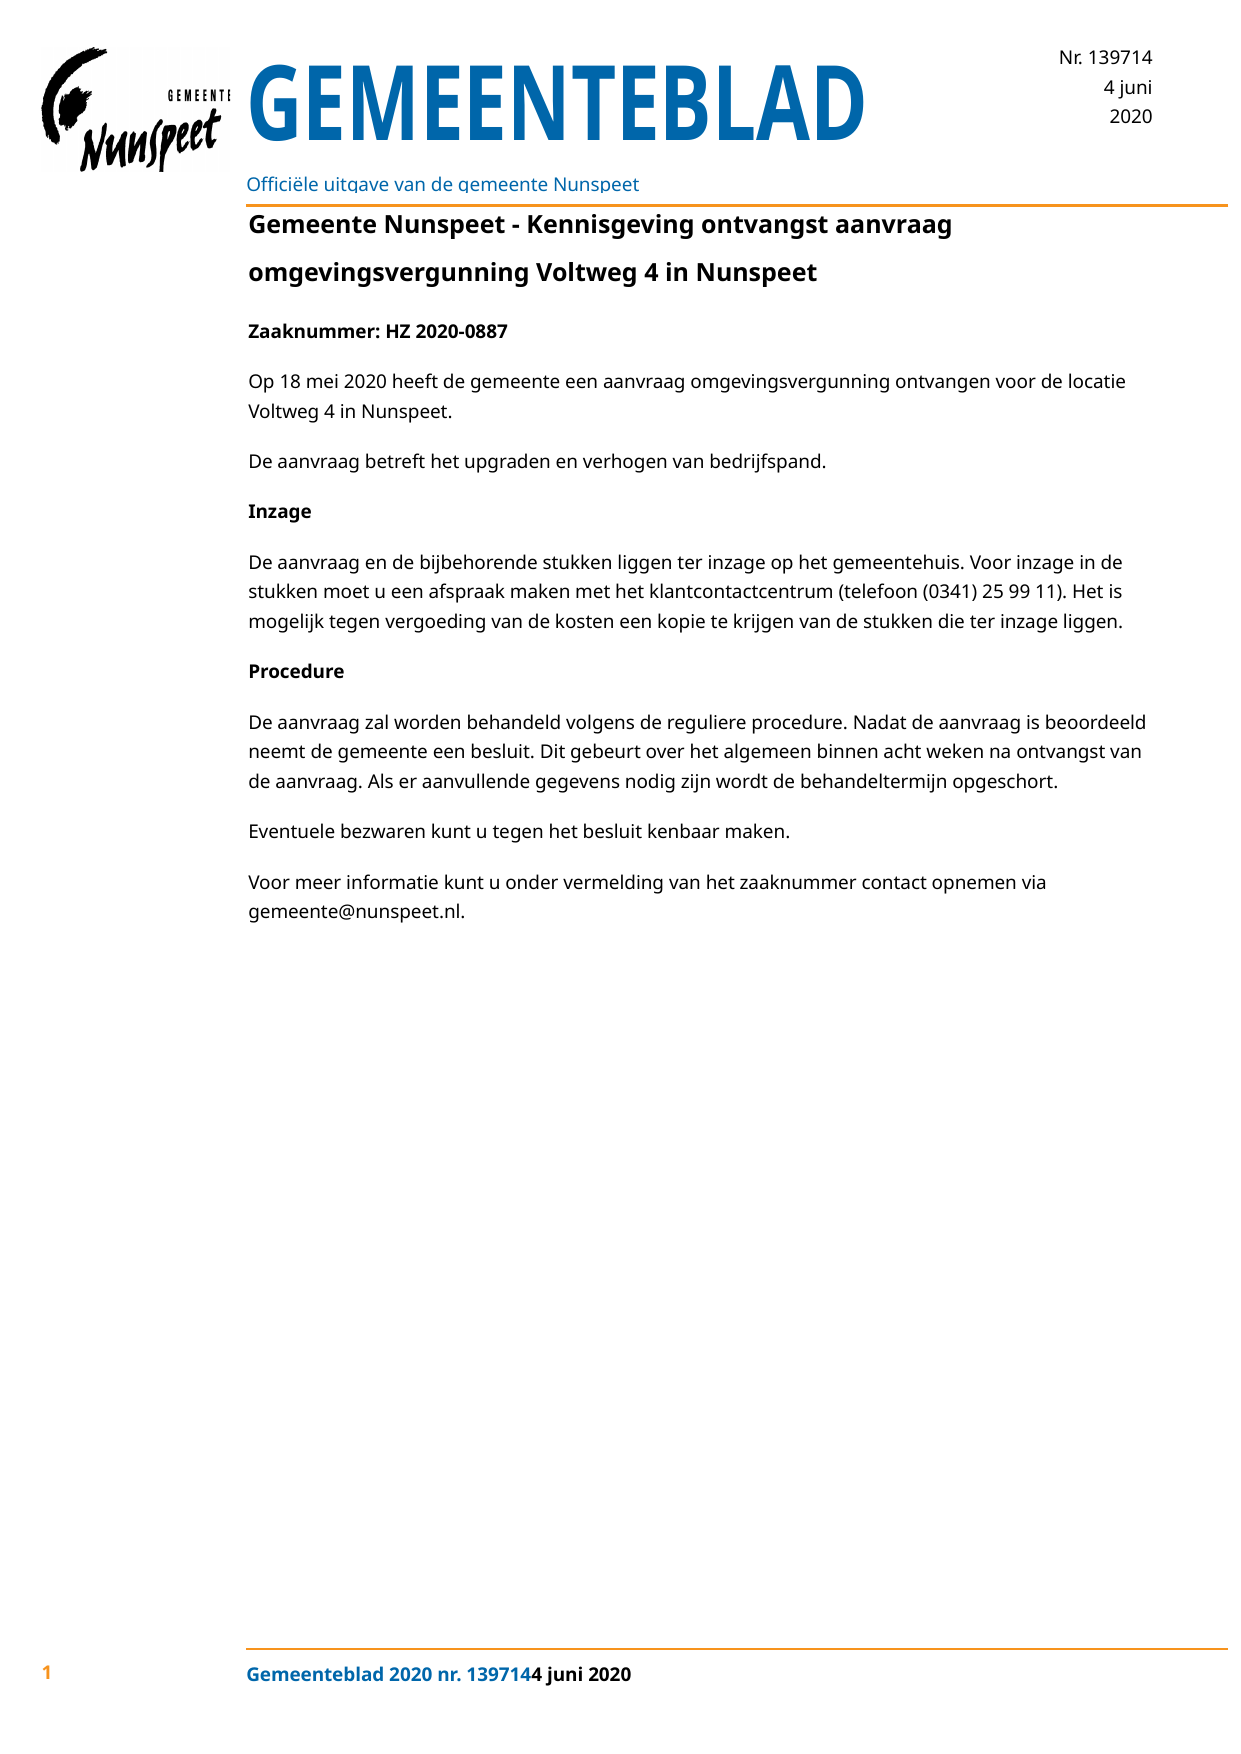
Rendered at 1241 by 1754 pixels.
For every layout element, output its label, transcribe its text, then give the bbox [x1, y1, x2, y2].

text De aanvraag betreft het upgraden en verhogen van bedrijfspand. [248, 448, 1152, 474]
text Gemeente Nunspeet - Kennisgeving ontvangst aanvraag omgevingsvergunning Voltweg 4 in Nunspeet [248, 207, 1152, 288]
text De aanvraag zal worden behandeld volgens de reguliere procedure. Nadat de aanvraag is beoordeeld neemt de gemeente een besluit. Dit gebeurt over het algemeen binnen acht weken na ontvangst van de aanvraag. Als er aanvullende gegevens nodig zijn wordt de behandeltermijn opgeschort. [248, 709, 1152, 794]
text Zaaknummer: HZ 2020-0887 [248, 318, 1152, 344]
text Eventuele bezwaren kunt u tegen het besluit kenbaar maken. [248, 819, 1152, 844]
text Op 18 mei 2020 heeft de gemeente een aanvraag omgevingsvergunning ontvangen voor de locatie Voltweg 4 in Nunspeet. [248, 368, 1152, 424]
text Procedure [248, 659, 1152, 684]
picture [41, 47, 231, 172]
text Voor meer informatie kunt u onder vermelding van het zaaknummer contact opnemen via gemeente@nunspeet.nl. [248, 869, 1152, 924]
text Inzage [248, 499, 1152, 524]
text De aanvraag en de bijbehorende stukken liggen ter inzage op het gemeentehuis. Voor inzage in de stukken moet u een afspraak maken met het klantcontactcentrum (telefoon (0341) 25 99 11). Het is mogelijk tegen vergoeding van de kosten een kopie te krijgen van de stukken die ter inzage liggen. [248, 549, 1152, 634]
